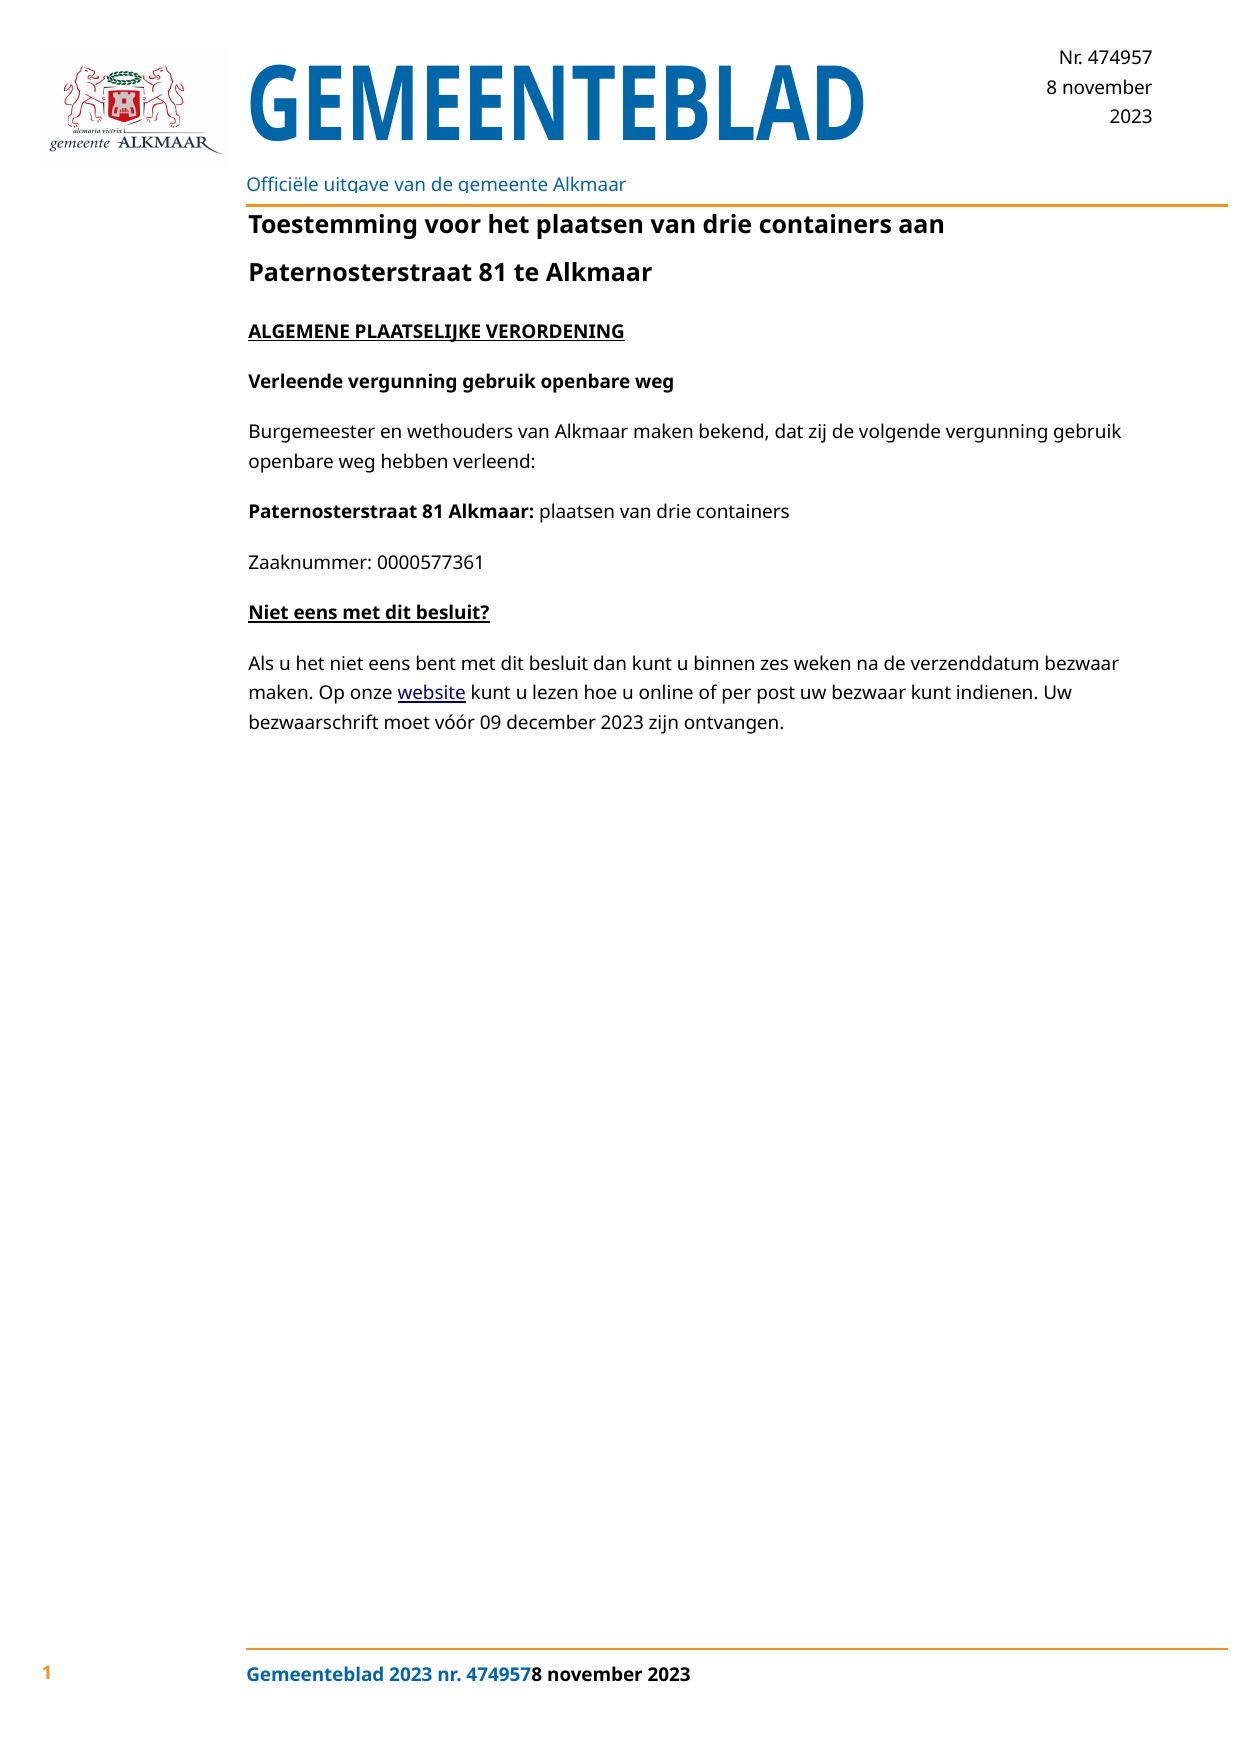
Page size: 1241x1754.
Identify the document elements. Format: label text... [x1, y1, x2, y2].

text Zaaknummer: 0000577361 [248, 549, 1152, 575]
text Paternosterstraat 81 Alkmaar: plaatsen van drie containers [248, 499, 1152, 524]
text Burgemeester en wethouders van Alkmaar maken bekend, dat zij de volgende vergunning gebruik openbare weg hebben verleend: [248, 419, 1152, 474]
picture [41, 47, 231, 172]
text ALGEMENE PLAATSELIJKE VERORDENING [248, 318, 1152, 344]
text Niet eens met dit besluit? [248, 599, 1152, 625]
text Als u het niet eens bent met dit besluit dan kunt u binnen zes weken na de verzenddatum bezwaar maken. Op onze website kunt u lezen hoe u online of per post uw bezwaar kunt indienen. Uw bezwaarschrift moet vóór 09 december 2023 zijn ontvangen. [248, 650, 1152, 735]
text Verleende vergunning gebruik openbare weg [248, 368, 1152, 394]
text Toestemming voor het plaatsen van drie containers aan Paternosterstraat 81 te Alkmaar [248, 207, 1152, 288]
